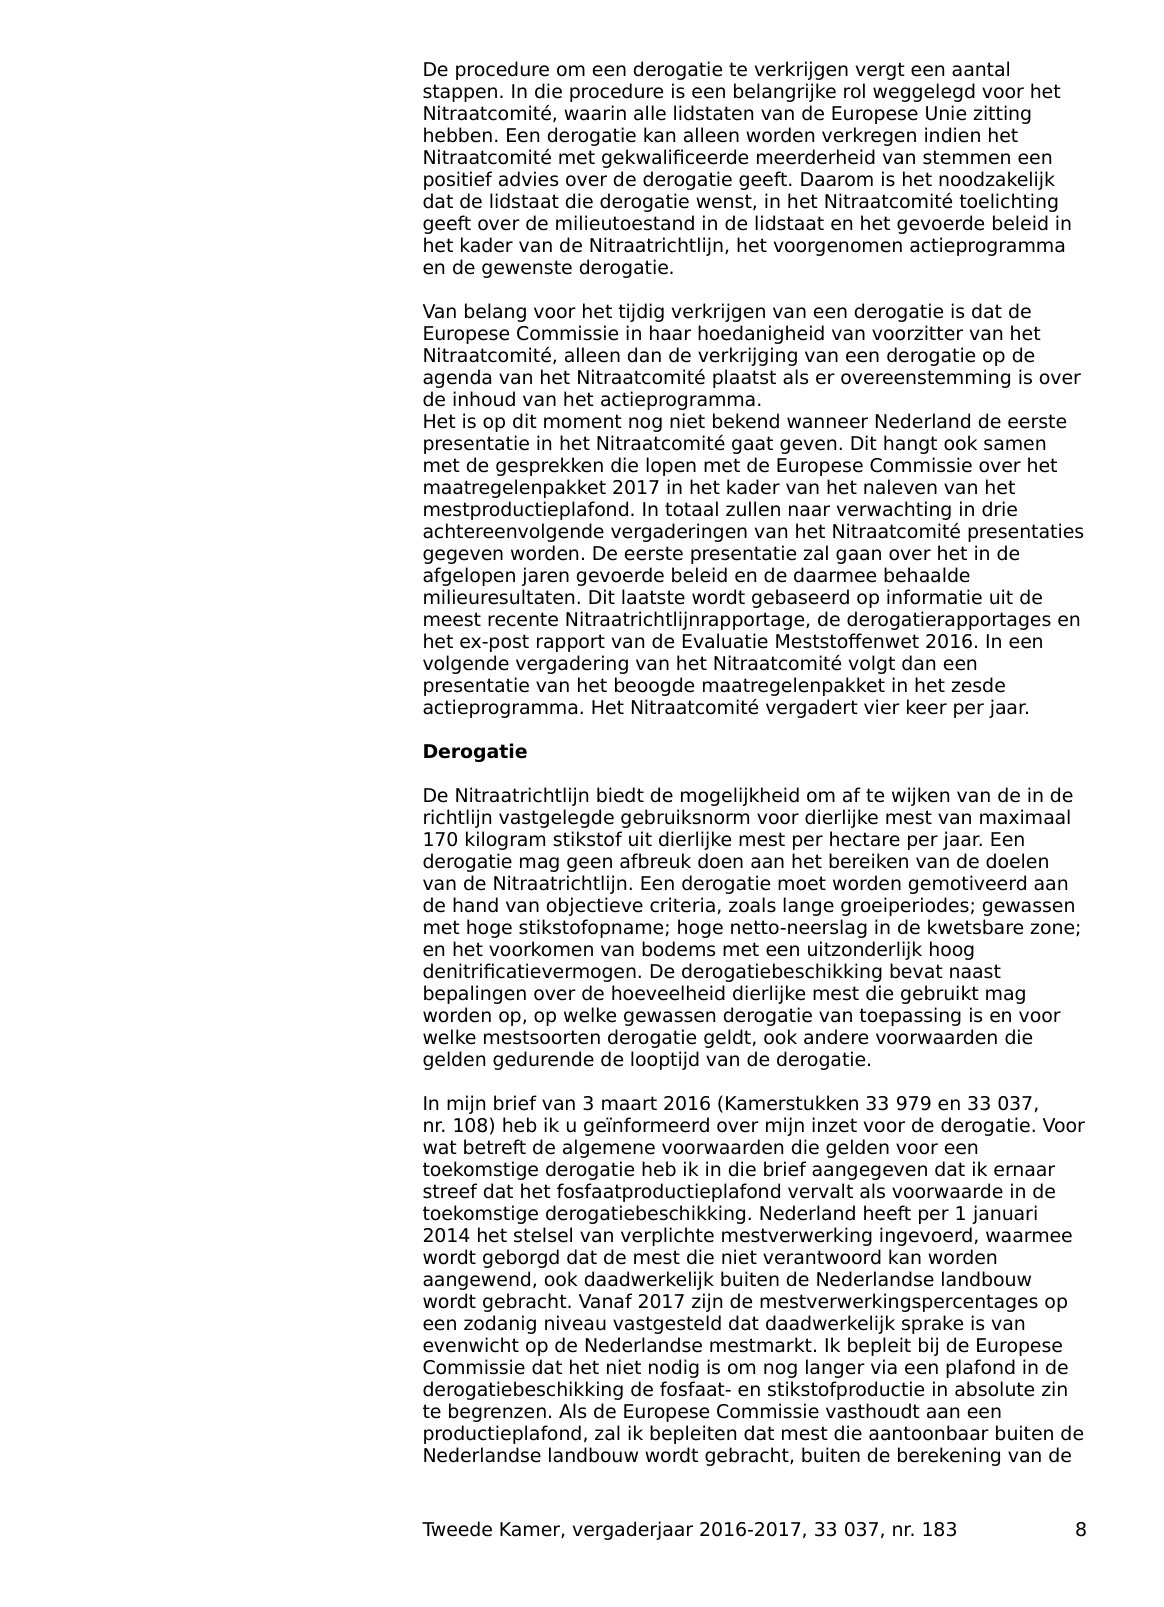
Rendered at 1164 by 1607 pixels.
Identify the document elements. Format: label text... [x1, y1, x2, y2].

text Van belang voor het tijdig verkrijgen van een derogatie is dat de Europese Commissie in haar hoedanigheid van voorzitter van het Nitraatcomité, alleen dan de verkrijging van een derogatie op de agenda van het Nitraatcomité plaatst als er overeenstemming is over de inhoud van het actieprogramma. [422, 301, 1087, 411]
subtitle Derogatie [422, 741, 1087, 763]
text De Nitraatrichtlijn biedt de mogelijkheid om af te wijken van de in de richtlijn vastgelegde gebruiksnorm voor dierlijke mest van maximaal 170 kilogram stikstof uit dierlijke mest per hectare per jaar. Een derogatie mag geen afbreuk doen aan het bereiken van de doelen van de Nitraatrichtlijn. Een derogatie moet worden gemotiveerd aan de hand van objectieve criteria, zoals lange groeiperiodes; gewassen met hoge stikstofopname; hoge netto-neerslag in de kwetsbare zone; en het voorkomen van bodems met een uitzonderlijk hoog denitrificatievermogen. De derogatiebeschikking bevat naast bepalingen over de hoeveelheid dierlijke mest die gebruikt mag worden op, op welke gewassen derogatie van toepassing is en voor welke mestsoorten derogatie geldt, ook andere voorwaarden die gelden gedurende de looptijd van de derogatie. [422, 785, 1087, 1071]
text Het is op dit moment nog niet bekend wanneer Nederland de eerste presentatie in het Nitraatcomité gaat geven. Dit hangt ook samen met de gesprekken die lopen met de Europese Commissie over het maatregelenpakket 2017 in het kader van het naleven van het mestproductieplafond. In totaal zullen naar verwachting in drie achtereenvolgende vergaderingen van het Nitraatcomité presentaties gegeven worden. De eerste presentatie zal gaan over het in de afgelopen jaren gevoerde beleid en de daarmee behaalde milieuresultaten. Dit laatste wordt gebaseerd op informatie uit de meest recente Nitraatrichtlijnrapportage, de derogatierapportages en het ex-post rapport van de Evaluatie Meststoffenwet 2016. In een volgende vergadering van het Nitraatcomité volgt dan een presentatie van het beoogde maatregelenpakket in het zesde actieprogramma. Het Nitraatcomité vergadert vier keer per jaar. [422, 411, 1087, 719]
text De procedure om een derogatie te verkrijgen vergt een aantal stappen. In die procedure is een belangrijke rol weggelegd voor het Nitraatcomité, waarin alle lidstaten van de Europese Unie zitting hebben. Een derogatie kan alleen worden verkregen indien het Nitraatcomité met gekwalificeerde meerderheid van stemmen een positief advies over de derogatie geeft. Daarom is het noodzakelijk dat de lidstaat die derogatie wenst, in het Nitraatcomité toelichting geeft over de milieutoestand in de lidstaat en het gevoerde beleid in het kader van de Nitraatrichtlijn, het voorgenomen actieprogramma en de gewenste derogatie. [422, 59, 1087, 279]
text In mijn brief van 3 maart 2016 (Kamerstukken 33 979 en 33 037, nr. 108) heb ik u geïnformeerd over mijn inzet voor de derogatie. Voor wat betreft de algemene voorwaarden die gelden voor een toekomstige derogatie heb ik in die brief aangegeven dat ik ernaar streef dat het fosfaatproductieplafond vervalt als voorwaarde in de toekomstige derogatiebeschikking. Nederland heeft per 1 januari 2014 het stelsel van verplichte mestverwerking ingevoerd, waarmee wordt geborgd dat de mest die niet verantwoord kan worden aangewend, ook daadwerkelijk buiten de Nederlandse landbouw wordt gebracht. Vanaf 2017 zijn de mestverwerkingspercentages op een zodanig niveau vastgesteld dat daadwerkelijk sprake is van evenwicht op de Nederlandse mestmarkt. Ik bepleit bij de Europese Commissie dat het niet nodig is om nog langer via een plafond in de derogatiebeschikking de fosfaat- en stikstofproductie in absolute zin te begrenzen. Als de Europese Commissie vasthoudt aan een productieplafond, zal ik bepleiten dat mest die aantoonbaar buiten de Nederlandse landbouw wordt gebracht, buiten de berekening van de [422, 1093, 1087, 1467]
